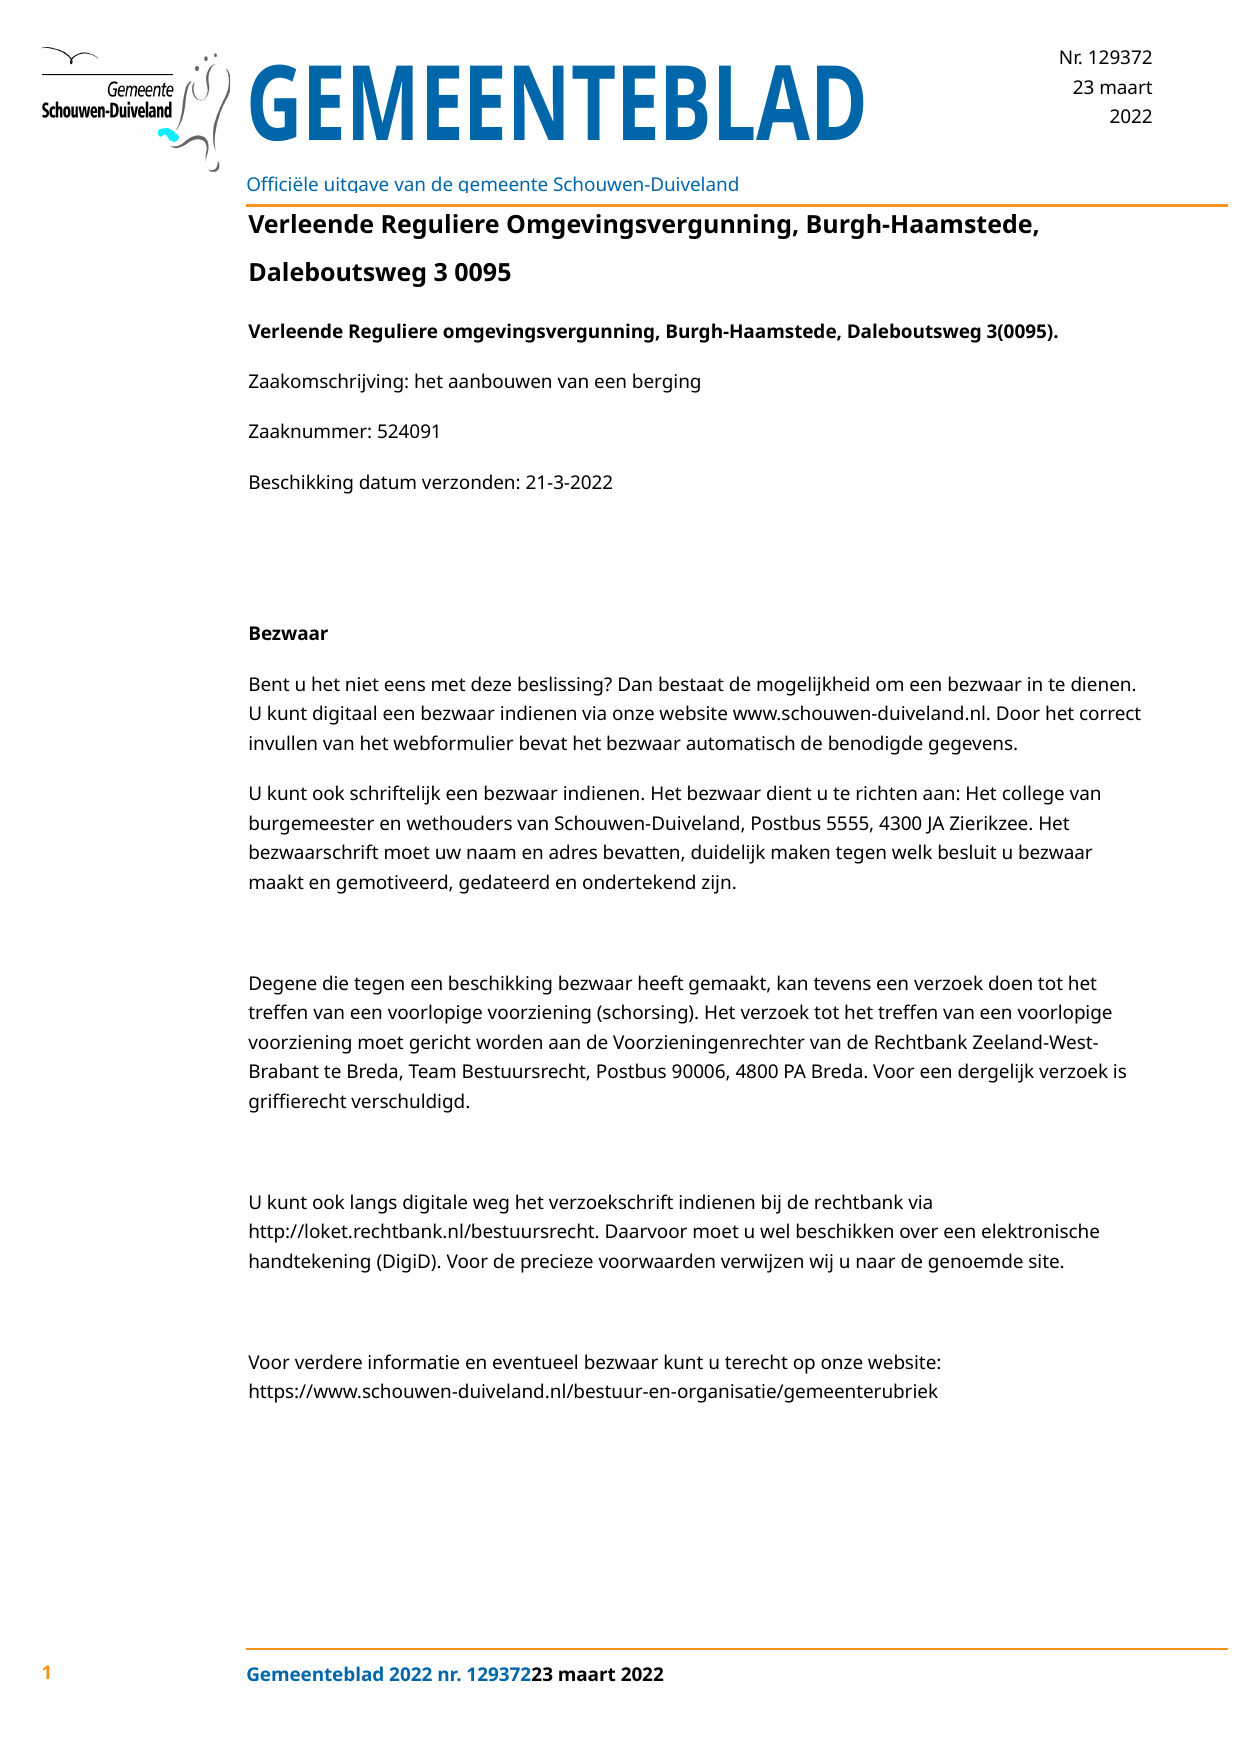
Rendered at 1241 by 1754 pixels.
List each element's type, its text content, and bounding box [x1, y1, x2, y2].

text Verleende Reguliere omgevingsvergunning, Burgh-Haamstede, Daleboutsweg 3(0095). [248, 318, 1152, 344]
text Bent u het niet eens met deze beslissing? Dan bestaat de mogelijkheid om een bezwaar in te dienen. U kunt digitaal een bezwaar indienen via onze website www.schouwen-duiveland.nl. Door het correct invullen van het webformulier bevat het bezwaar automatisch de benodigde gegevens. [248, 671, 1152, 756]
text Beschikking datum verzonden: 21-3-2022 [248, 469, 1152, 495]
text Zaakomschrijving: het aanbouwen van een berging [248, 368, 1152, 394]
picture [41, 47, 231, 172]
text Verleende Reguliere Omgevingsvergunning, Burgh-Haamstede, Daleboutsweg 3 0095 [248, 207, 1152, 288]
text U kunt ook langs digitale weg het verzoekschrift indienen bij de rechtbank via http://loket.rechtbank.nl/bestuursrecht. Daarvoor moet u wel beschikken over een elektronische handtekening (DigiD). Voor de precieze voorwaarden verwijzen wij u naar de genoemde site. [248, 1189, 1152, 1274]
text U kunt ook schriftelijk een bezwaar indienen. Het bezwaar dient u te richten aan: Het college van burgemeester en wethouders van Schouwen-Duiveland, Postbus 5555, 4300 JA Zierikzee. Het bezwaarschrift moet uw naam en adres bevatten, duidelijk maken tegen welk besluit u bezwaar maakt en gemotiveerd, gedateerd en ondertekend zijn. [248, 780, 1152, 895]
text Zaaknummer: 524091 [248, 419, 1152, 444]
text Degene die tegen een beschikking bezwaar heeft gemaakt, kan tevens een verzoek doen tot het treffen van een voorlopige voorziening (schorsing). Het verzoek tot het treffen van een voorlopige voorziening moet gericht worden aan de Voorzieningenrechter van de Rechtbank Zeeland-West-Brabant te Breda, Team Bestuursrecht, Postbus 90006, 4800 PA Breda. Voor een dergelijk verzoek is griffierecht verschuldigd. [248, 970, 1152, 1114]
text Voor verdere informatie en eventueel bezwaar kunt u terecht op onze website: https://www.schouwen-duiveland.nl/bestuur-en-organisatie/gemeenterubriek [248, 1349, 1152, 1404]
text Bezwaar [248, 620, 1152, 646]
